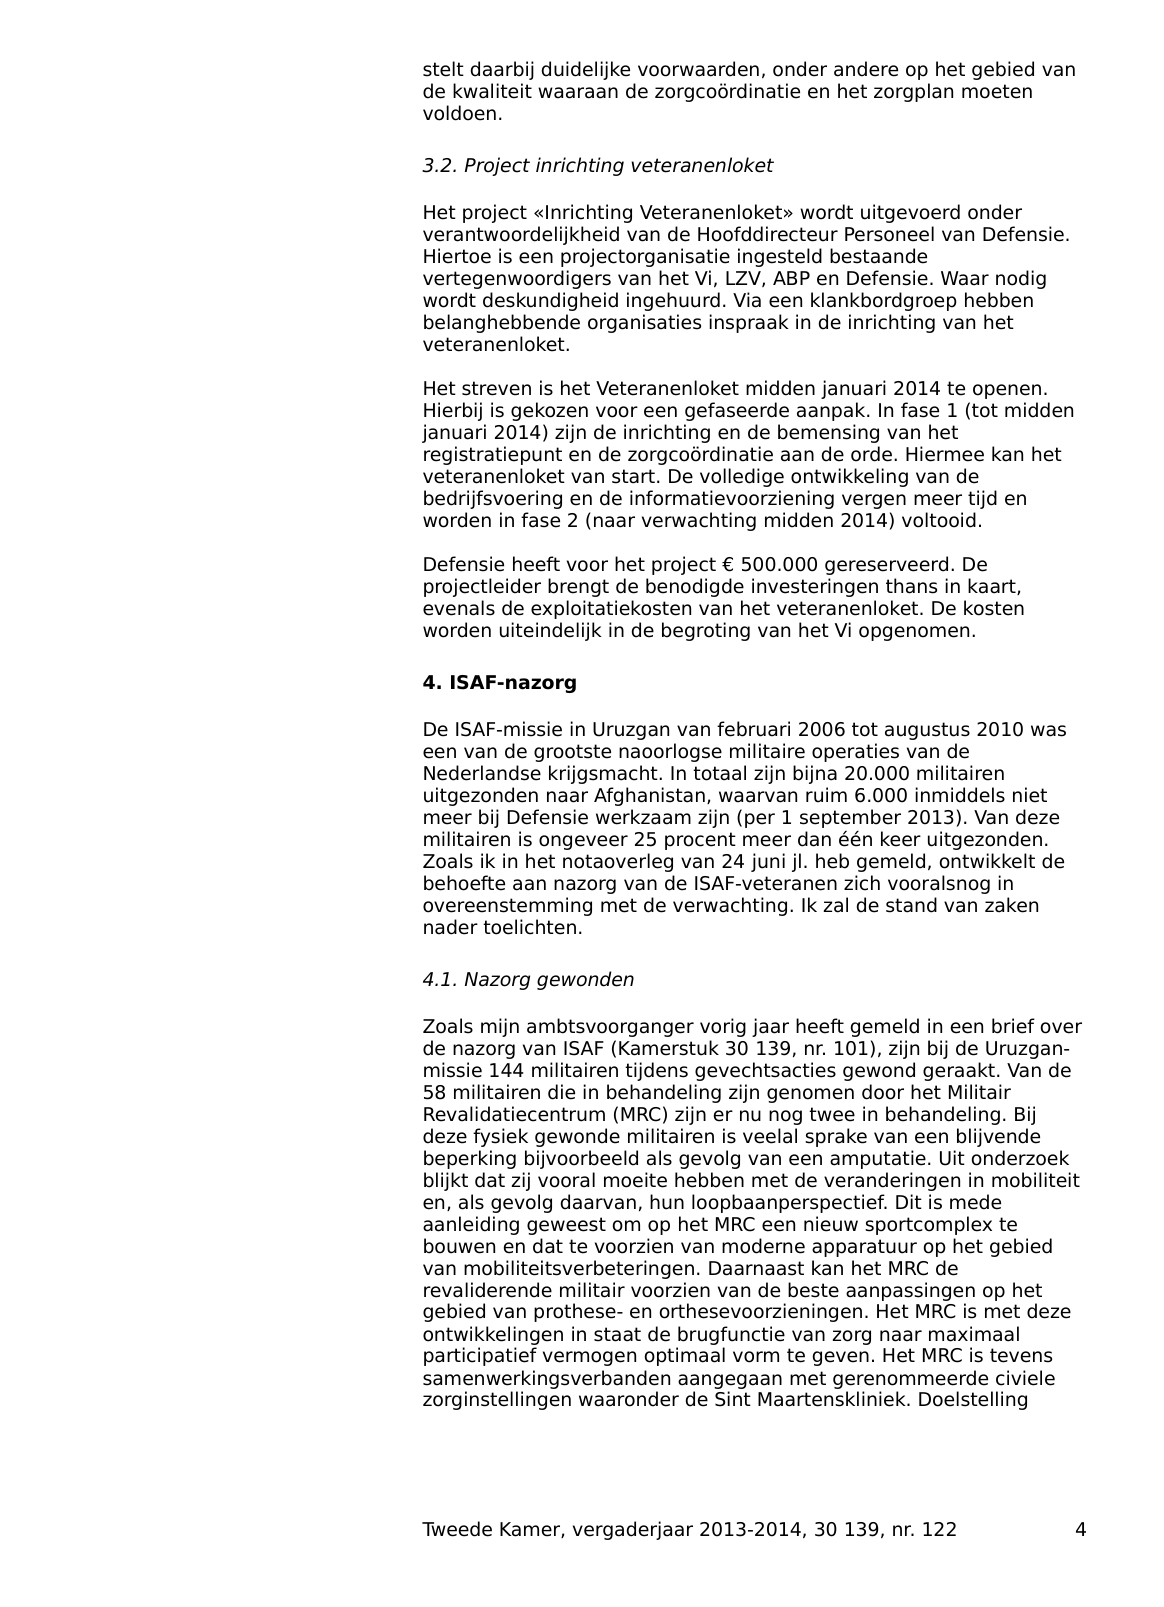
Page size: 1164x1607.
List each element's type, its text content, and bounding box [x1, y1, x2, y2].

text Het streven is het Veteranenloket midden januari 2014 te openen. Hierbij is gekozen voor een gefaseerde aanpak. In fase 1 (tot midden januari 2014) zijn de inrichting en de bemensing van het registratiepunt en de zorgcoördinatie aan de orde. Hiermee kan het veteranenloket van start. De volledige ontwikkeling van de bedrijfsvoering en de informatievoorziening vergen meer tijd en worden in fase 2 (naar verwachting midden 2014) voltooid. [422, 378, 1087, 532]
text Zoals mijn ambtsvoorganger vorig jaar heeft gemeld in een brief over de nazorg van ISAF (Kamerstuk 30 139, nr. 101), zijn bij de Uruzgan-missie 144 militairen tijdens gevechtsacties gewond geraakt. Van de 58 militairen die in behandeling zijn genomen door het Militair Revalidatiecentrum (MRC) zijn er nu nog twee in behandeling. Bij deze fysiek gewonde militairen is veelal sprake van een blijvende beperking bijvoorbeeld als gevolg van een amputatie. Uit onderzoek blijkt dat zij vooral moeite hebben met de veranderingen in mobiliteit en, als gevolg daarvan, hun loopbaanperspectief. Dit is mede aanleiding geweest om op het MRC een nieuw sportcomplex te bouwen en dat te voorzien van moderne apparatuur op het gebied van mobiliteitsverbeteringen. Daarnaast kan het MRC de revaliderende militair voorzien van de beste aanpassingen op het gebied van prothese- en orthesevoorzieningen. Het MRC is met deze ontwikkelingen in staat de brugfunctie van zorg naar maximaal participatief vermogen optimaal vorm te geven. Het MRC is tevens samenwerkingsverbanden aangegaan met gerenommeerde civiele zorginstellingen waaronder de Sint Maartenskliniek. Doelstelling [422, 1016, 1087, 1411]
text Het project «Inrichting Veteranenloket» wordt uitgevoerd onder verantwoordelijkheid van de Hoofddirecteur Personeel van Defensie. Hiertoe is een projectorganisatie ingesteld bestaande vertegenwoordigers van het Vi, LZV, ABP en Defensie. Waar nodig wordt deskundigheid ingehuurd. Via een klankbordgroep hebben belanghebbende organisaties inspraak in de inrichting van het veteranenloket. [422, 202, 1087, 356]
text stelt daarbij duidelijke voorwaarden, onder andere op het gebied van de kwaliteit waaraan de zorgcoördinatie en het zorgplan moeten voldoen. [422, 59, 1087, 125]
subtitle 4. ISAF-nazorg [422, 672, 1087, 694]
text Defensie heeft voor het project € 500.000 gereserveerd. De projectleider brengt de benodigde investeringen thans in kaart, evenals de exploitatiekosten van het veteranenloket. De kosten worden uiteindelijk in de begroting van het Vi opgenomen. [422, 554, 1087, 642]
subtitle 4.1. Nazorg gewonden [422, 969, 1087, 991]
subtitle 3.2. Project inrichting veteranenloket [422, 155, 1087, 177]
text De ISAF-missie in Uruzgan van februari 2006 tot augustus 2010 was een van de grootste naoorlogse militaire operaties van de Nederlandse krijgsmacht. In totaal zijn bijna 20.000 militairen uitgezonden naar Afghanistan, waarvan ruim 6.000 inmiddels niet meer bij Defensie werkzaam zijn (per 1 september 2013). Van deze militairen is ongeveer 25 procent meer dan één keer uitgezonden. Zoals ik in het notaoverleg van 24 juni jl. heb gemeld, ontwikkelt de behoefte aan nazorg van de ISAF-veteranen zich vooralsnog in overeenstemming met de verwachting. Ik zal de stand van zaken nader toelichten. [422, 719, 1087, 939]
